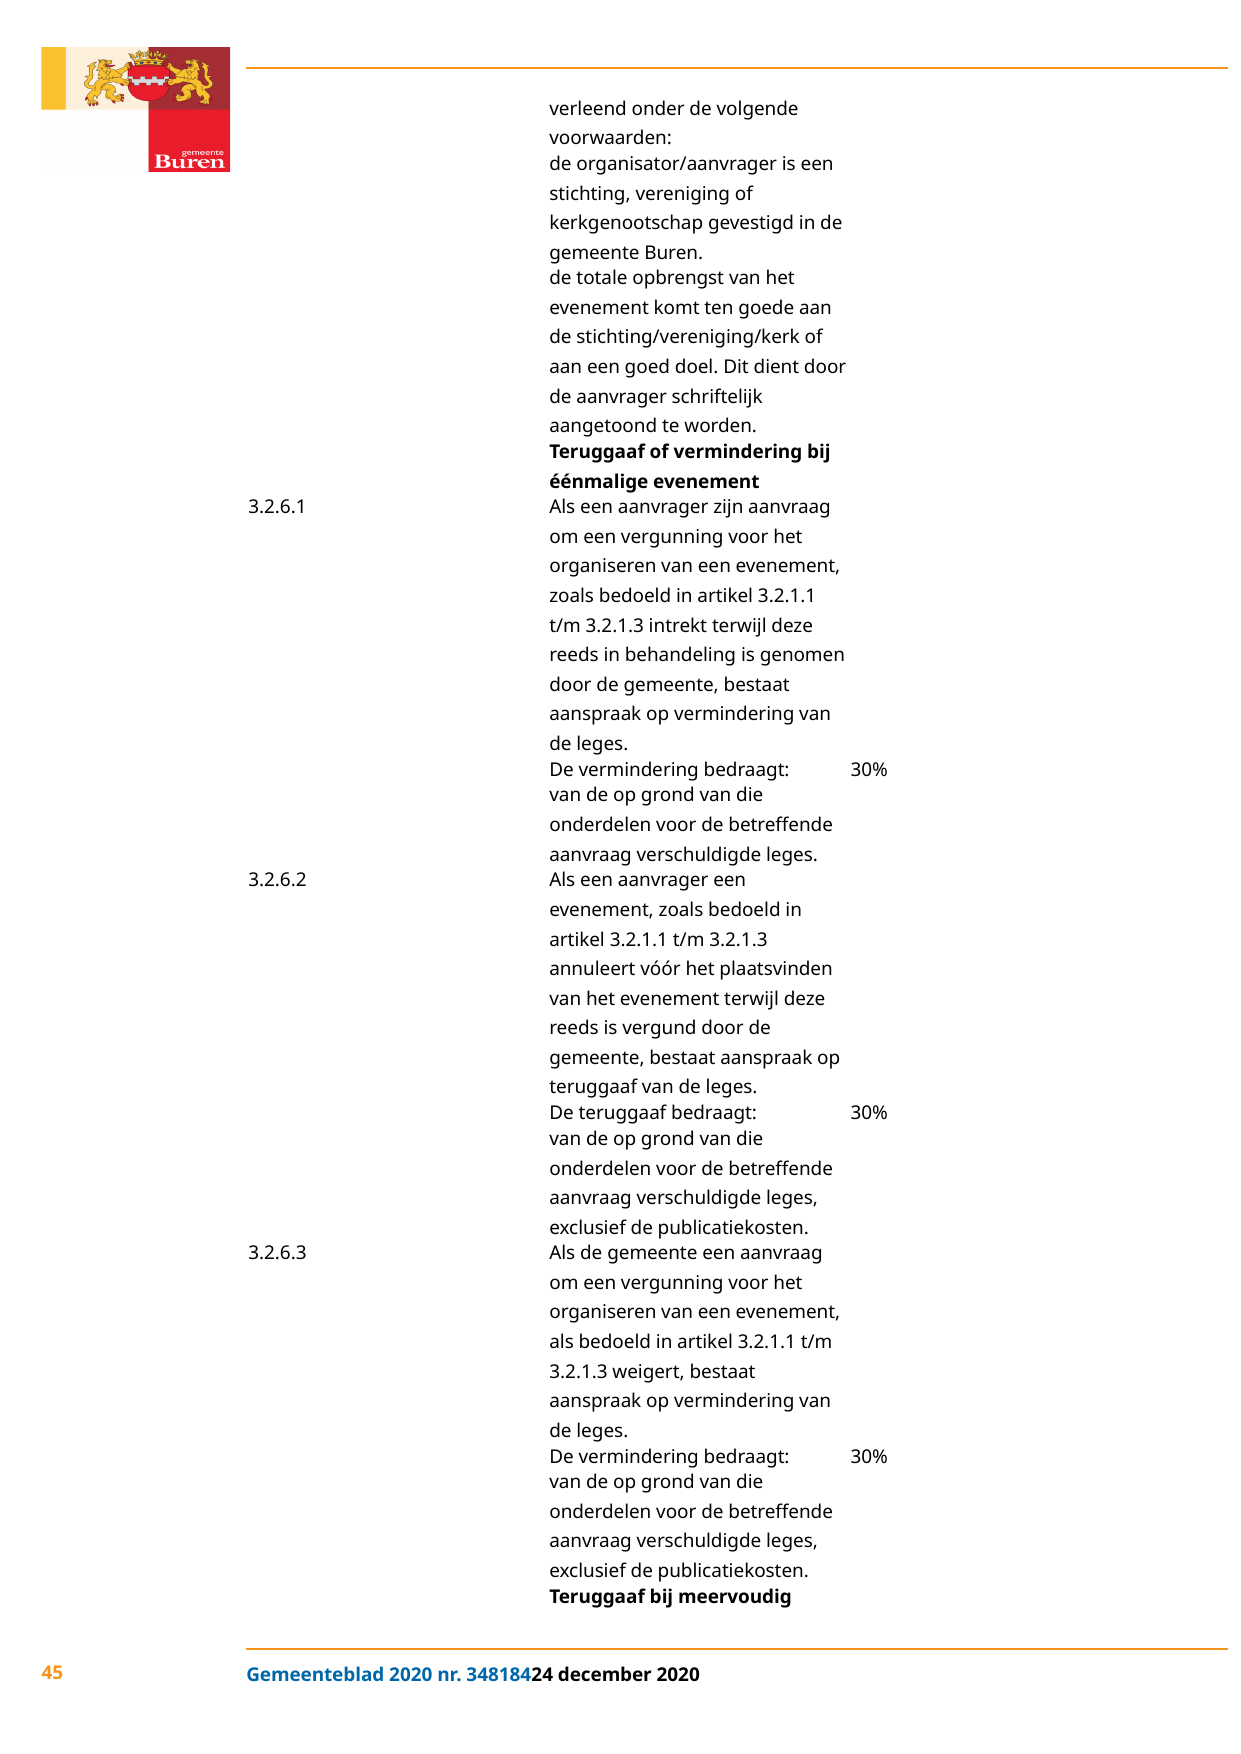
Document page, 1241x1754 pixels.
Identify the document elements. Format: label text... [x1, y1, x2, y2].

table_cell [850, 782, 1152, 867]
table_cell verleend onder de volgende voorwaarden: [549, 95, 850, 150]
table_cell [248, 150, 549, 264]
table_cell [850, 1469, 1152, 1583]
table_cell Teruggaaf of vermindering bij éénmalige evenement [549, 438, 850, 493]
table_cell 3.2.6.1 [248, 494, 549, 756]
table_cell [850, 150, 1152, 264]
table_cell Als een aanvrager zijn aanvraag om een vergunning voor het organiseren van een evenement, zoals bedoeld in artikel 3.2.1.1 t/m 3.2.1.3 intrekt terwijl deze reeds in behandeling is genomen door de gemeente, bestaat aanspraak op vermindering van de leges. [549, 494, 850, 756]
table_cell [850, 95, 1152, 150]
table_cell [248, 756, 549, 782]
table_cell 30% [850, 1443, 1152, 1468]
table_cell [248, 95, 549, 150]
table_cell De vermindering bedraagt: [549, 1443, 850, 1468]
table_cell Teruggaaf bij meervoudig [549, 1583, 850, 1609]
table_cell Als de gemeente een aanvraag om een vergunning voor het organiseren van een evenement, als bedoeld in artikel 3.2.1.1 t/m 3.2.1.3 weigert, bestaat aanspraak op vermindering van de leges. [549, 1240, 850, 1443]
table_cell [248, 1099, 549, 1125]
table_cell [850, 438, 1152, 493]
table_cell De teruggaaf bedraagt: [549, 1099, 850, 1125]
table_cell van de op grond van die onderdelen voor de betreffende aanvraag verschuldigde leges, exclusief de publicatiekosten. [549, 1125, 850, 1239]
table_cell De vermindering bedraagt: [549, 756, 850, 782]
table_cell de totale opbrengst van het evenement komt ten goede aan de stichting/vereniging/kerk of aan een goed doel. Dit dient door de aanvrager schriftelijk aangetoond te worden. [549, 265, 850, 438]
table_cell 30% [850, 756, 1152, 782]
picture [41, 47, 231, 172]
table_cell 30% [850, 1099, 1152, 1125]
table_cell [248, 1469, 549, 1583]
table_cell [248, 265, 549, 438]
table_cell [248, 438, 549, 493]
table_cell [850, 494, 1152, 756]
table_cell [850, 867, 1152, 1099]
table_cell [248, 782, 549, 867]
table_cell 3.2.6.2 [248, 867, 549, 1099]
table_cell [850, 1125, 1152, 1239]
table_cell [850, 265, 1152, 438]
table_cell 3.2.6.3 [248, 1240, 549, 1443]
table_cell van de op grond van die onderdelen voor de betreffende aanvraag verschuldigde leges. [549, 782, 850, 867]
table_cell [248, 1443, 549, 1468]
table_cell [850, 1240, 1152, 1443]
table_cell [850, 1583, 1152, 1609]
table_cell van de op grond van die onderdelen voor de betreffende aanvraag verschuldigde leges, exclusief de publicatiekosten. [549, 1469, 850, 1583]
table_cell [248, 1125, 549, 1239]
table_cell Als een aanvrager een evenement, zoals bedoeld in artikel 3.2.1.1 t/m 3.2.1.3 annuleert vóór het plaatsvinden van het evenement terwijl deze reeds is vergund door de gemeente, bestaat aanspraak op teruggaaf van de leges. [549, 867, 850, 1099]
table_cell de organisator/aanvrager is een stichting, vereniging of kerkgenootschap gevestigd in de gemeente Buren. [549, 150, 850, 264]
table_cell [248, 1583, 549, 1609]
